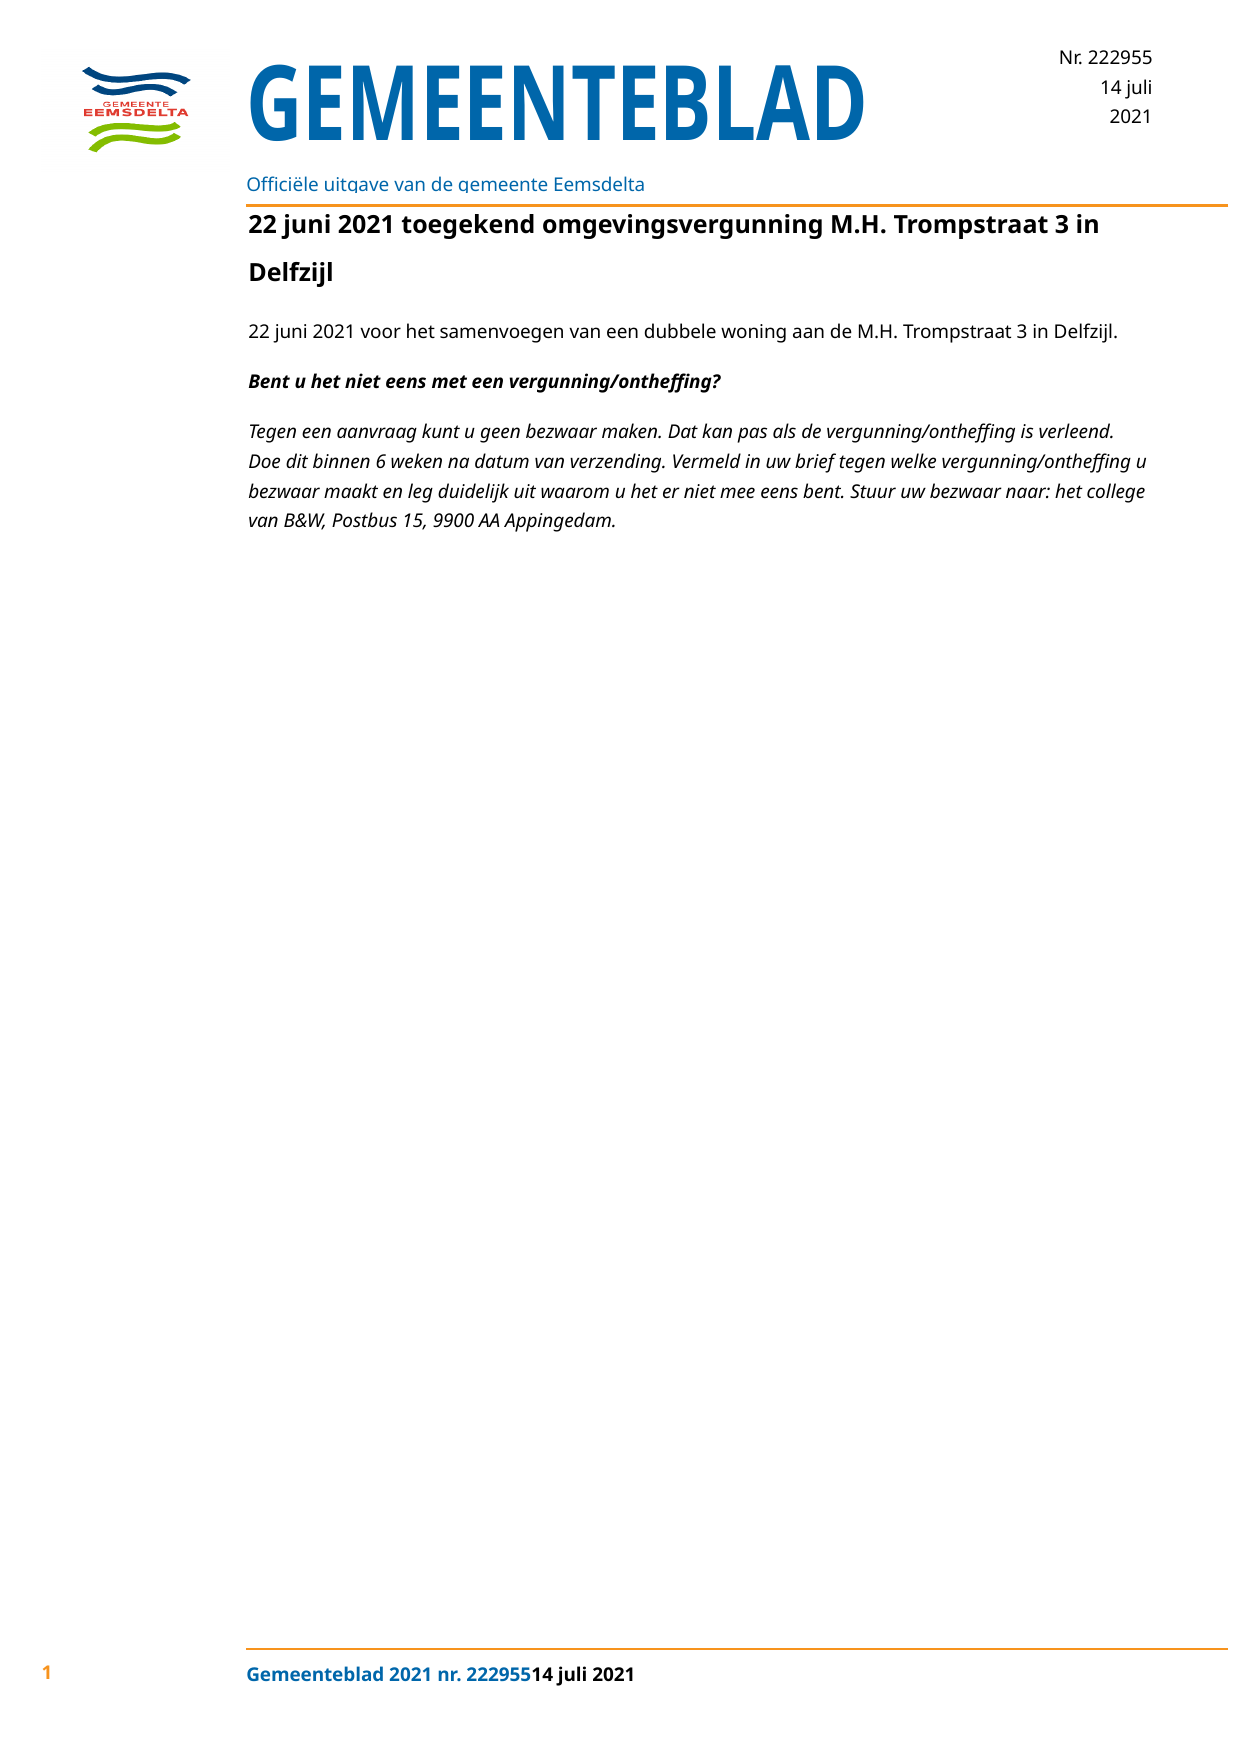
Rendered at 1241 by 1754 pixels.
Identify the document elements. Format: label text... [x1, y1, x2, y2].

text 22 juni 2021 voor het samenvoegen van een dubbele woning aan de M.H. Trompstraat 3 in Delfzijl. [248, 318, 1152, 344]
text Tegen een aanvraag kunt u geen bezwaar maken. Dat kan pas als de vergunning/ontheffing is verleend. Doe dit binnen 6 weken na datum van verzending. Vermeld in uw brief tegen welke vergunning/ontheffing u bezwaar maakt en leg duidelijk uit waarom u het er niet mee eens bent. Stuur uw bezwaar naar: het college van B&W, Postbus 15, 9900 AA Appingedam. [248, 419, 1152, 533]
text Bent u het niet eens met een vergunning/ontheffing? [248, 368, 1152, 394]
picture [41, 47, 231, 172]
text 22 juni 2021 toegekend omgevingsvergunning M.H. Trompstraat 3 in Delfzijl [248, 207, 1152, 288]
